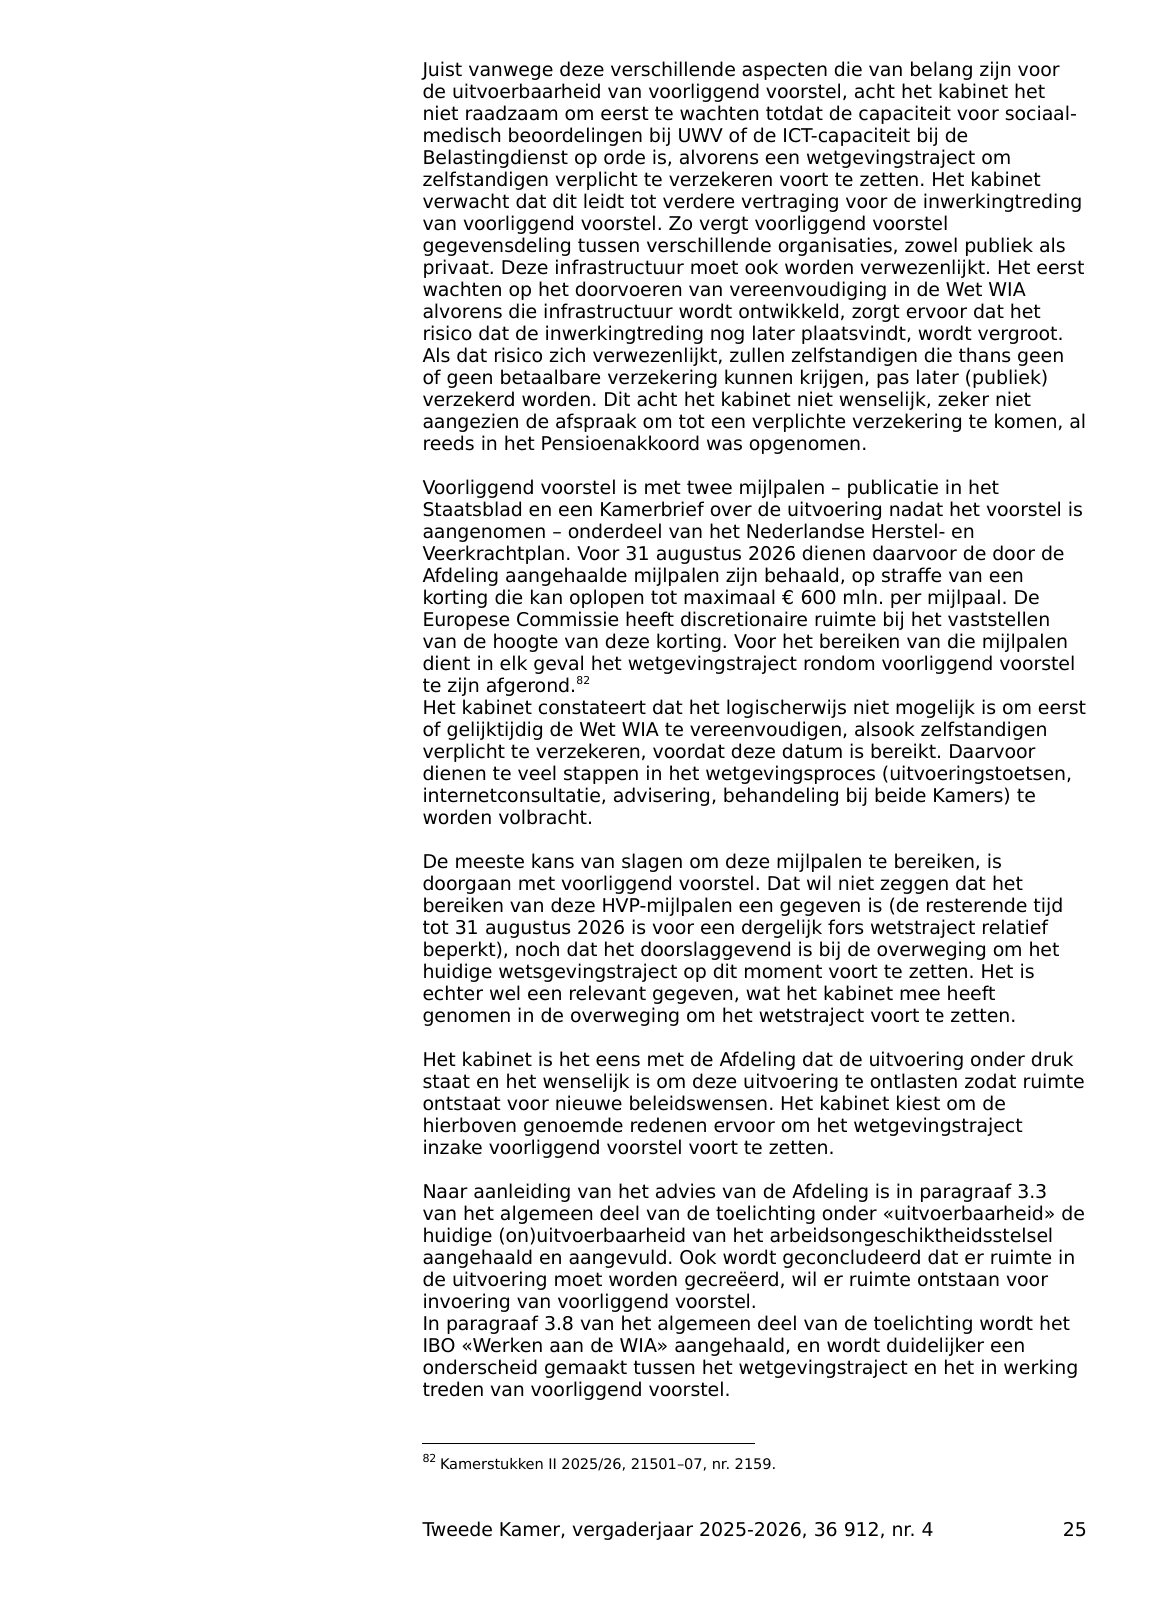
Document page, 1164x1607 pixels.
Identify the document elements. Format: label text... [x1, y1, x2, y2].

text De meeste kans van slagen om deze mijlpalen te bereiken, is doorgaan met voorliggend voorstel. Dat wil niet zeggen dat het bereiken van deze HVP-mijlpalen een gegeven is (de resterende tijd tot 31 augustus 2026 is voor een dergelijk fors wetstraject relatief beperkt), noch dat het doorslaggevend is bij de overweging om het huidige wetsgevingstraject op dit moment voort te zetten. Het is echter wel een relevant gegeven, wat het kabinet mee heeft genomen in de overweging om het wetstraject voort te zetten. [422, 851, 1087, 1027]
text Kamerstukken II 2025/26, 21501–07, nr. 2159. [422, 1452, 1087, 1474]
text Naar aanleiding van het advies van de Afdeling is in paragraaf 3.3 van het algemeen deel van de toelichting onder «uitvoerbaarheid» de huidige (on)uitvoerbaarheid van het arbeidsongeschiktheidsstelsel aangehaald en aangevuld. Ook wordt geconcludeerd dat er ruimte in de uitvoering moet worden gecreëerd, wil er ruimte ontstaan voor invoering van voorliggend voorstel. [422, 1181, 1087, 1313]
text Het kabinet is het eens met de Afdeling dat de uitvoering onder druk staat en het wenselijk is om deze uitvoering te ontlasten zodat ruimte ontstaat voor nieuwe beleidswensen. Het kabinet kiest om de hierboven genoemde redenen ervoor om het wetgevingstraject inzake voorliggend voorstel voort te zetten. [422, 1049, 1087, 1159]
text Juist vanwege deze verschillende aspecten die van belang zijn voor de uitvoerbaarheid van voorliggend voorstel, acht het kabinet het niet raadzaam om eerst te wachten totdat de capaciteit voor sociaal-medisch beoordelingen bij UWV of de ICT-capaciteit bij de Belastingdienst op orde is, alvorens een wetgevingstraject om zelfstandigen verplicht te verzekeren voort te zetten. Het kabinet verwacht dat dit leidt tot verdere vertraging voor de inwerkingtreding van voorliggend voorstel. Zo vergt voorliggend voorstel gegevensdeling tussen verschillende organisaties, zowel publiek als privaat. Deze infrastructuur moet ook worden verwezenlijkt. Het eerst wachten op het doorvoeren van vereenvoudiging in de Wet WIA alvorens die infrastructuur wordt ontwikkeld, zorgt ervoor dat het risico dat de inwerkingtreding nog later plaatsvindt, wordt vergroot. Als dat risico zich verwezenlijkt, zullen zelfstandigen die thans geen of geen betaalbare verzekering kunnen krijgen, pas later (publiek) verzekerd worden. Dit acht het kabinet niet wenselijk, zeker niet aangezien de afspraak om tot een verplichte verzekering te komen, al reeds in het Pensioenakkoord was opgenomen. [422, 59, 1087, 455]
text In paragraaf 3.8 van het algemeen deel van de toelichting wordt het IBO «Werken aan de WIA» aangehaald, en wordt duidelijker een onderscheid gemaakt tussen het wetgevingstraject en het in werking treden van voorliggend voorstel. [422, 1313, 1087, 1401]
text Het kabinet constateert dat het logischerwijs niet mogelijk is om eerst of gelijktijdig de Wet WIA te vereenvoudigen, alsook zelfstandigen verplicht te verzekeren, voordat deze datum is bereikt. Daarvoor dienen te veel stappen in het wetgevingsproces (uitvoeringstoetsen, internetconsultatie, advisering, behandeling bij beide Kamers) te worden volbracht. [422, 697, 1087, 828]
text Voorliggend voorstel is met twee mijlpalen – publicatie in het Staatsblad en een Kamerbrief over de uitvoering nadat het voorstel is aangenomen – onderdeel van het Nederlandse Herstel- en Veerkrachtplan. Voor 31 augustus 2026 dienen daarvoor de door de Afdeling aangehaalde mijlpalen zijn behaald, op straffe van een korting die kan oplopen tot maximaal € 600 mln. per mijlpaal. De Europese Commissie heeft discretionaire ruimte bij het vaststellen van de hoogte van deze korting. Voor het bereiken van die mijlpalen dient in elk geval het wetgevingstraject rondom voorliggend voorstel te zijn afgerond. [422, 477, 1087, 697]
